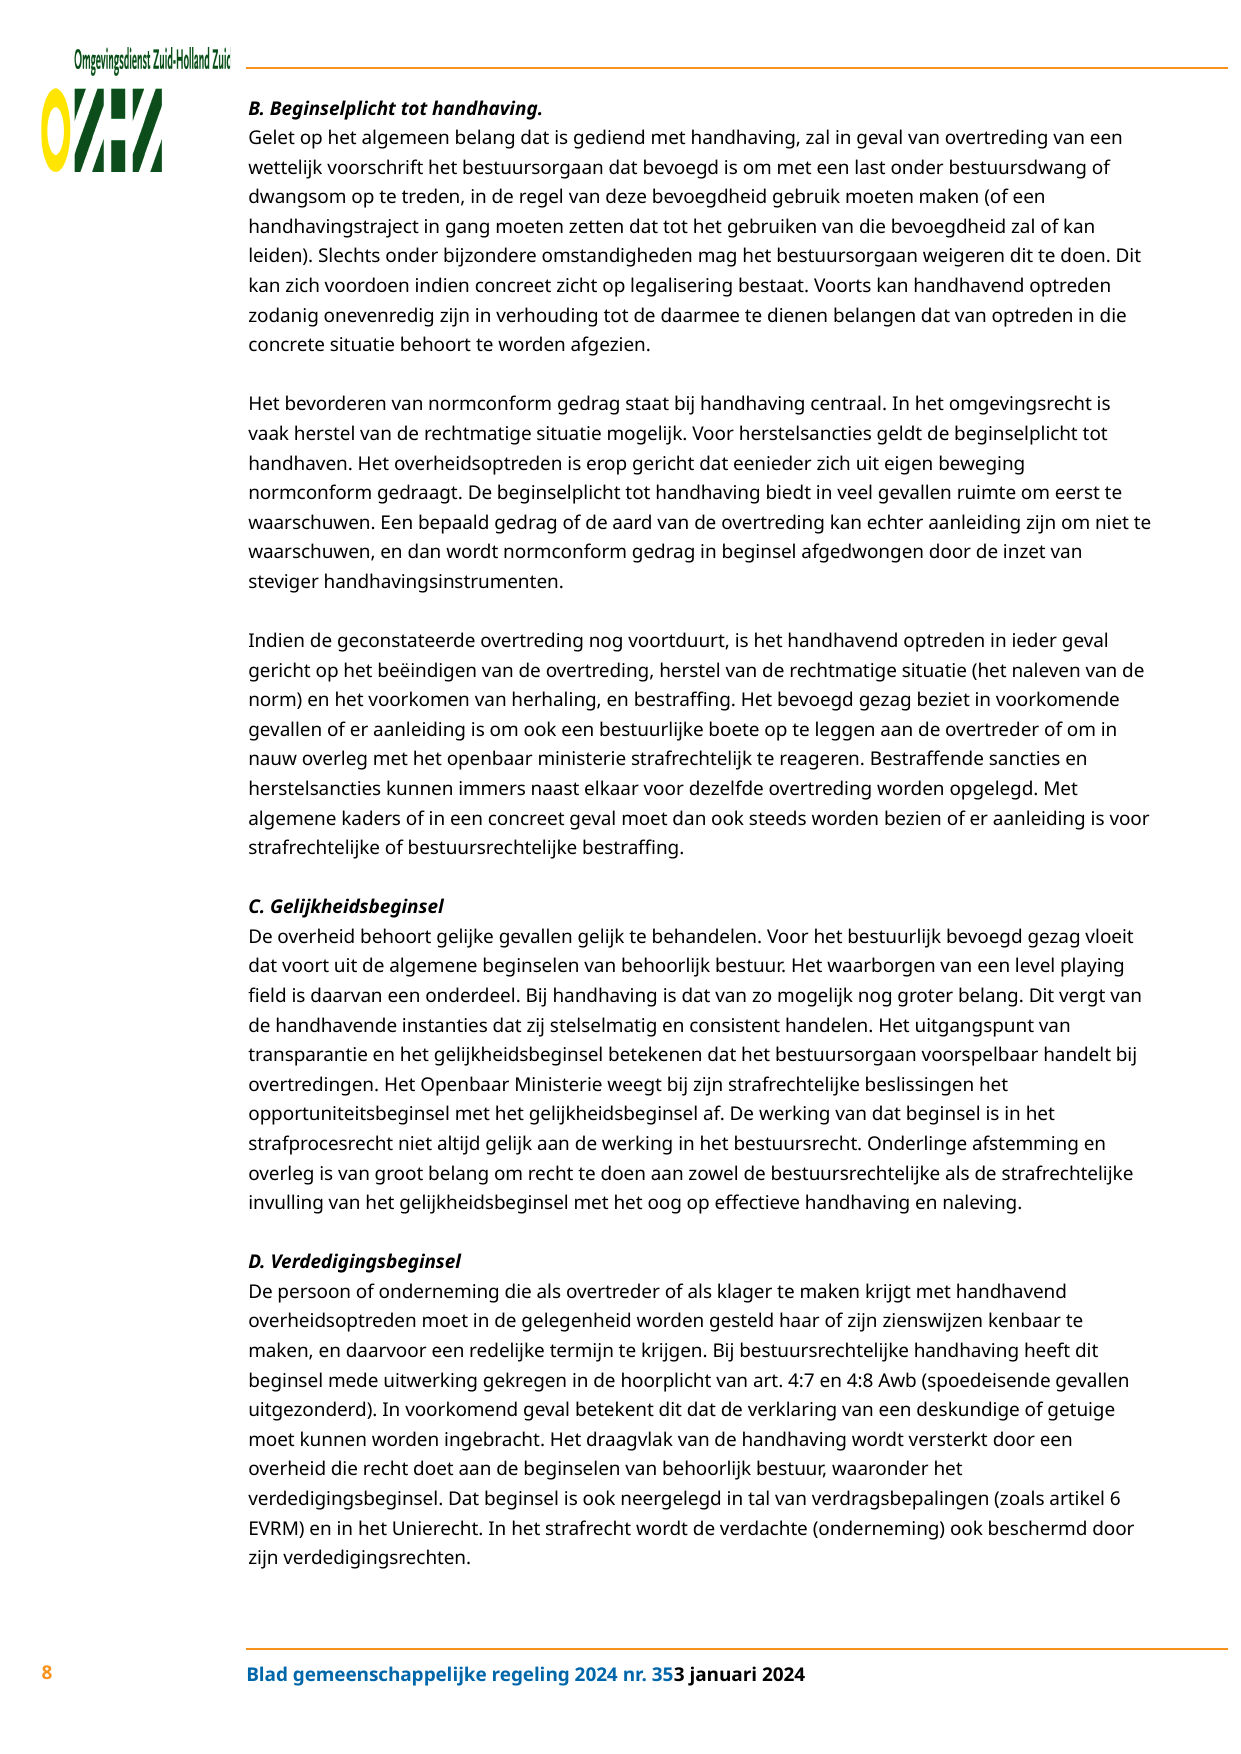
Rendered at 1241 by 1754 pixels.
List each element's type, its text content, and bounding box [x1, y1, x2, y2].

text De overheid behoort gelijke gevallen gelijk te behandelen. Voor het bestuurlijk bevoegd gezag vloeit dat voort uit de algemene beginselen van behoorlijk bestuur. Het waarborgen van een level playing field is daarvan een onderdeel. Bij handhaving is dat van zo mogelijk nog groter belang. Dit vergt van de handhavende instanties dat zij stelselmatig en consistent handelen. Het uitgangspunt van transparantie en het gelijkheidsbeginsel betekenen dat het bestuursorgaan voorspelbaar handelt bij overtredingen. Het Openbaar Ministerie weegt bij zijn strafrechtelijke beslissingen het opportuniteitsbeginsel met het gelijkheidsbeginsel af. De werking van dat beginsel is in het strafprocesrecht niet altijd gelijk aan de werking in het bestuursrecht. Onderlinge afstemming en overleg is van groot belang om recht te doen aan zowel de bestuursrechtelijke als de strafrechtelijke invulling van het gelijkheidsbeginsel met het oog op effectieve handhaving en naleving. [248, 923, 1152, 1215]
text B. Beginselplicht tot handhaving. [248, 95, 1152, 121]
picture [41, 47, 231, 172]
text Indien de geconstateerde overtreding nog voortduurt, is het handhavend optreden in ieder geval gericht op het beëindigen van de overtreding, herstel van de rechtmatige situatie (het naleven van de norm) en het voorkomen van herhaling, en bestraffing. Het bevoegd gezag beziet in voorkomende gevallen of er aanleiding is om ook een bestuurlijke boete op te leggen aan de overtreder of om in nauw overleg met het openbaar ministerie strafrechtelijk te reageren. Bestraffende sancties en herstelsancties kunnen immers naast elkaar voor dezelfde overtreding worden opgelegd. Met algemene kaders of in een concreet geval moet dan ook steeds worden bezien of er aanleiding is voor strafrechtelijke of bestuursrechtelijke bestraffing. [248, 627, 1152, 860]
text Gelet op het algemeen belang dat is gediend met handhaving, zal in geval van overtreding van een wettelijk voorschrift het bestuursorgaan dat bevoegd is om met een last onder bestuursdwang of dwangsom op te treden, in de regel van deze bevoegdheid gebruik moeten maken (of een handhavingstraject in gang moeten zetten dat tot het gebruiken van die bevoegdheid zal of kan leiden). Slechts onder bijzondere omstandigheden mag het bestuursorgaan weigeren dit te doen. Dit kan zich voordoen indien concreet zicht op legalisering bestaat. Voorts kan handhavend optreden zodanig onevenredig zijn in verhouding tot de daarmee te dienen belangen dat van optreden in die concrete situatie behoort te worden afgezien. [248, 124, 1152, 357]
text D. Verdedigingsbeginsel [248, 1248, 1152, 1274]
text C. Gelijkheidsbeginsel [248, 893, 1152, 919]
text Het bevorderen van normconform gedrag staat bij handhaving centraal. In het omgevingsrecht is vaak herstel van de rechtmatige situatie mogelijk. Voor herstelsancties geldt de beginselplicht tot handhaven. Het overheidsoptreden is erop gericht dat eenieder zich uit eigen beweging normconform gedraagt. De beginselplicht tot handhaving biedt in veel gevallen ruimte om eerst te waarschuwen. Een bepaald gedrag of de aard van de overtreding kan echter aanleiding zijn om niet te waarschuwen, en dan wordt normconform gedrag in beginsel afgedwongen door de inzet van steviger handhavingsinstrumenten. [248, 391, 1152, 594]
text De persoon of onderneming die als overtreder of als klager te maken krijgt met handhavend overheidsoptreden moet in de gelegenheid worden gesteld haar of zijn zienswijzen kenbaar te maken, en daarvoor een redelijke termijn te krijgen. Bij bestuursrechtelijke handhaving heeft dit beginsel mede uitwerking gekregen in de hoorplicht van art. 4:7 en 4:8 Awb (spoedeisende gevallen uitgezonderd). In voorkomend geval betekent dit dat de verklaring van een deskundige of getuige moet kunnen worden ingebracht. Het draagvlak van de handhaving wordt versterkt door een overheid die recht doet aan de beginselen van behoorlijk bestuur, waaronder het verdedigingsbeginsel. Dat beginsel is ook neergelegd in tal van verdragsbepalingen (zoals artikel 6 EVRM) en in het Unierecht. In het strafrecht wordt de verdachte (onderneming) ook beschermd door zijn verdedigingsrechten. [248, 1278, 1152, 1570]
